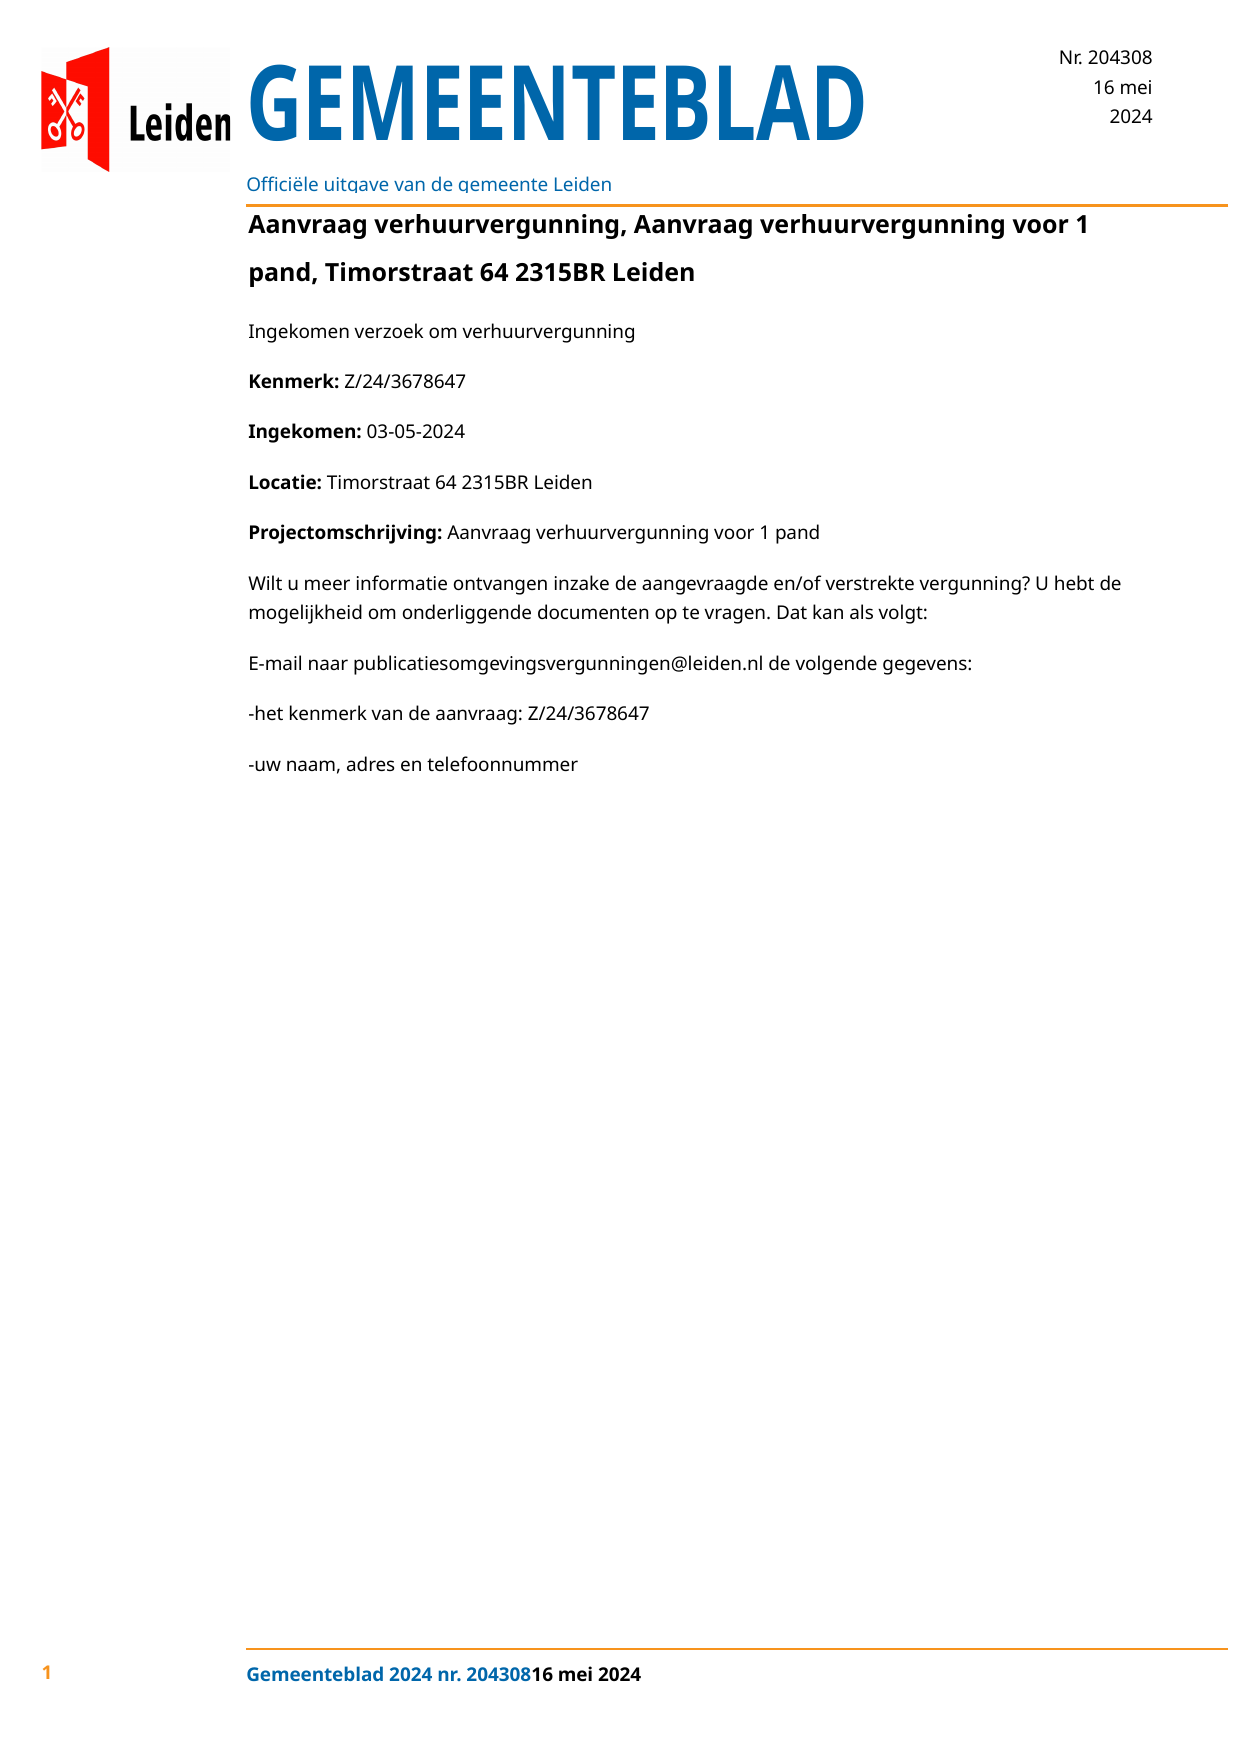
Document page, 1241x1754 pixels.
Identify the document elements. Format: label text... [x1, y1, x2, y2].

text -het kenmerk van de aanvraag: Z/24/3678647 [248, 700, 1152, 726]
text Ingekomen: 03-05-2024 [248, 419, 1152, 444]
picture [41, 47, 231, 172]
text Projectomschrijving: Aanvraag verhuurvergunning voor 1 pand [248, 519, 1152, 545]
text Aanvraag verhuurvergunning, Aanvraag verhuurvergunning voor 1 pand, Timorstraat 64 2315BR Leiden [248, 207, 1152, 288]
text Kenmerk: Z/24/3678647 [248, 368, 1152, 394]
text Ingekomen verzoek om verhuurvergunning [248, 318, 1152, 344]
text E-mail naar publicatiesomgevingsvergunningen@leiden.nl de volgende gegevens: [248, 650, 1152, 676]
text Locatie: Timorstraat 64 2315BR Leiden [248, 469, 1152, 495]
text Wilt u meer informatie ontvangen inzake de aangevraagde en/of verstrekte vergunning? U hebt de mogelijkheid om onderliggende documenten op te vragen. Dat kan als volgt: [248, 570, 1152, 625]
text -uw naam, adres en telefoonnummer [248, 751, 1152, 777]
